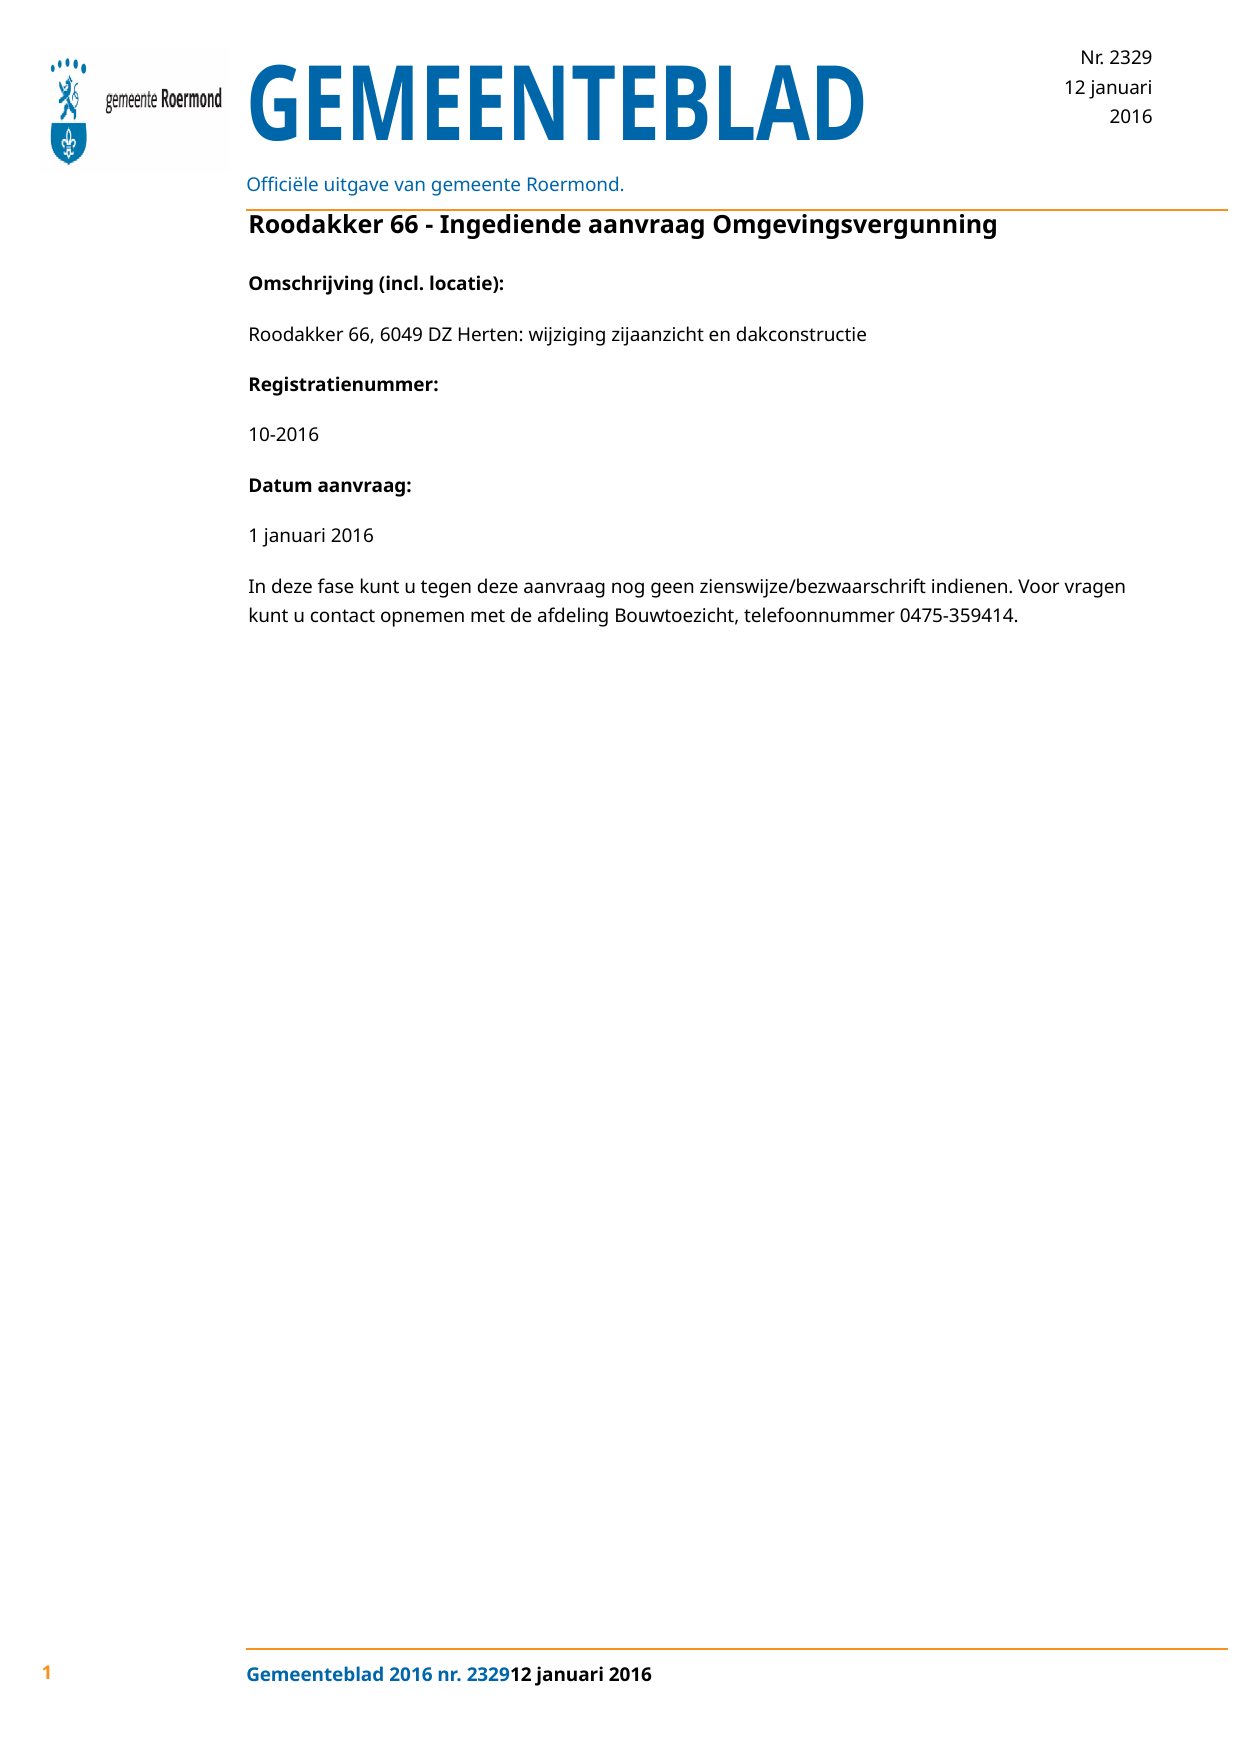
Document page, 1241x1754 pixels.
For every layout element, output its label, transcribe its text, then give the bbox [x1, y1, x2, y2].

text Roodakker 66, 6049 DZ Herten: wijziging zijaanzicht en dakconstructie [248, 321, 1152, 346]
picture [41, 47, 231, 172]
text In deze fase kunt u tegen deze aanvraag nog geen zienswijze/bezwaarschrift indienen. Voor vragen kunt u contact opnemen met de afdeling Bouwtoezicht, telefoonnummer 0475-359414. [248, 573, 1152, 628]
text Omschrijving (incl. locatie): [248, 270, 1152, 296]
text Roodakker 66 - Ingediende aanvraag Omgevingsvergunning [248, 211, 1152, 241]
text 10-2016 [248, 422, 1152, 447]
text Registratienummer: [248, 371, 1152, 397]
text 1 januari 2016 [248, 522, 1152, 548]
text Datum aanvraag: [248, 472, 1152, 498]
